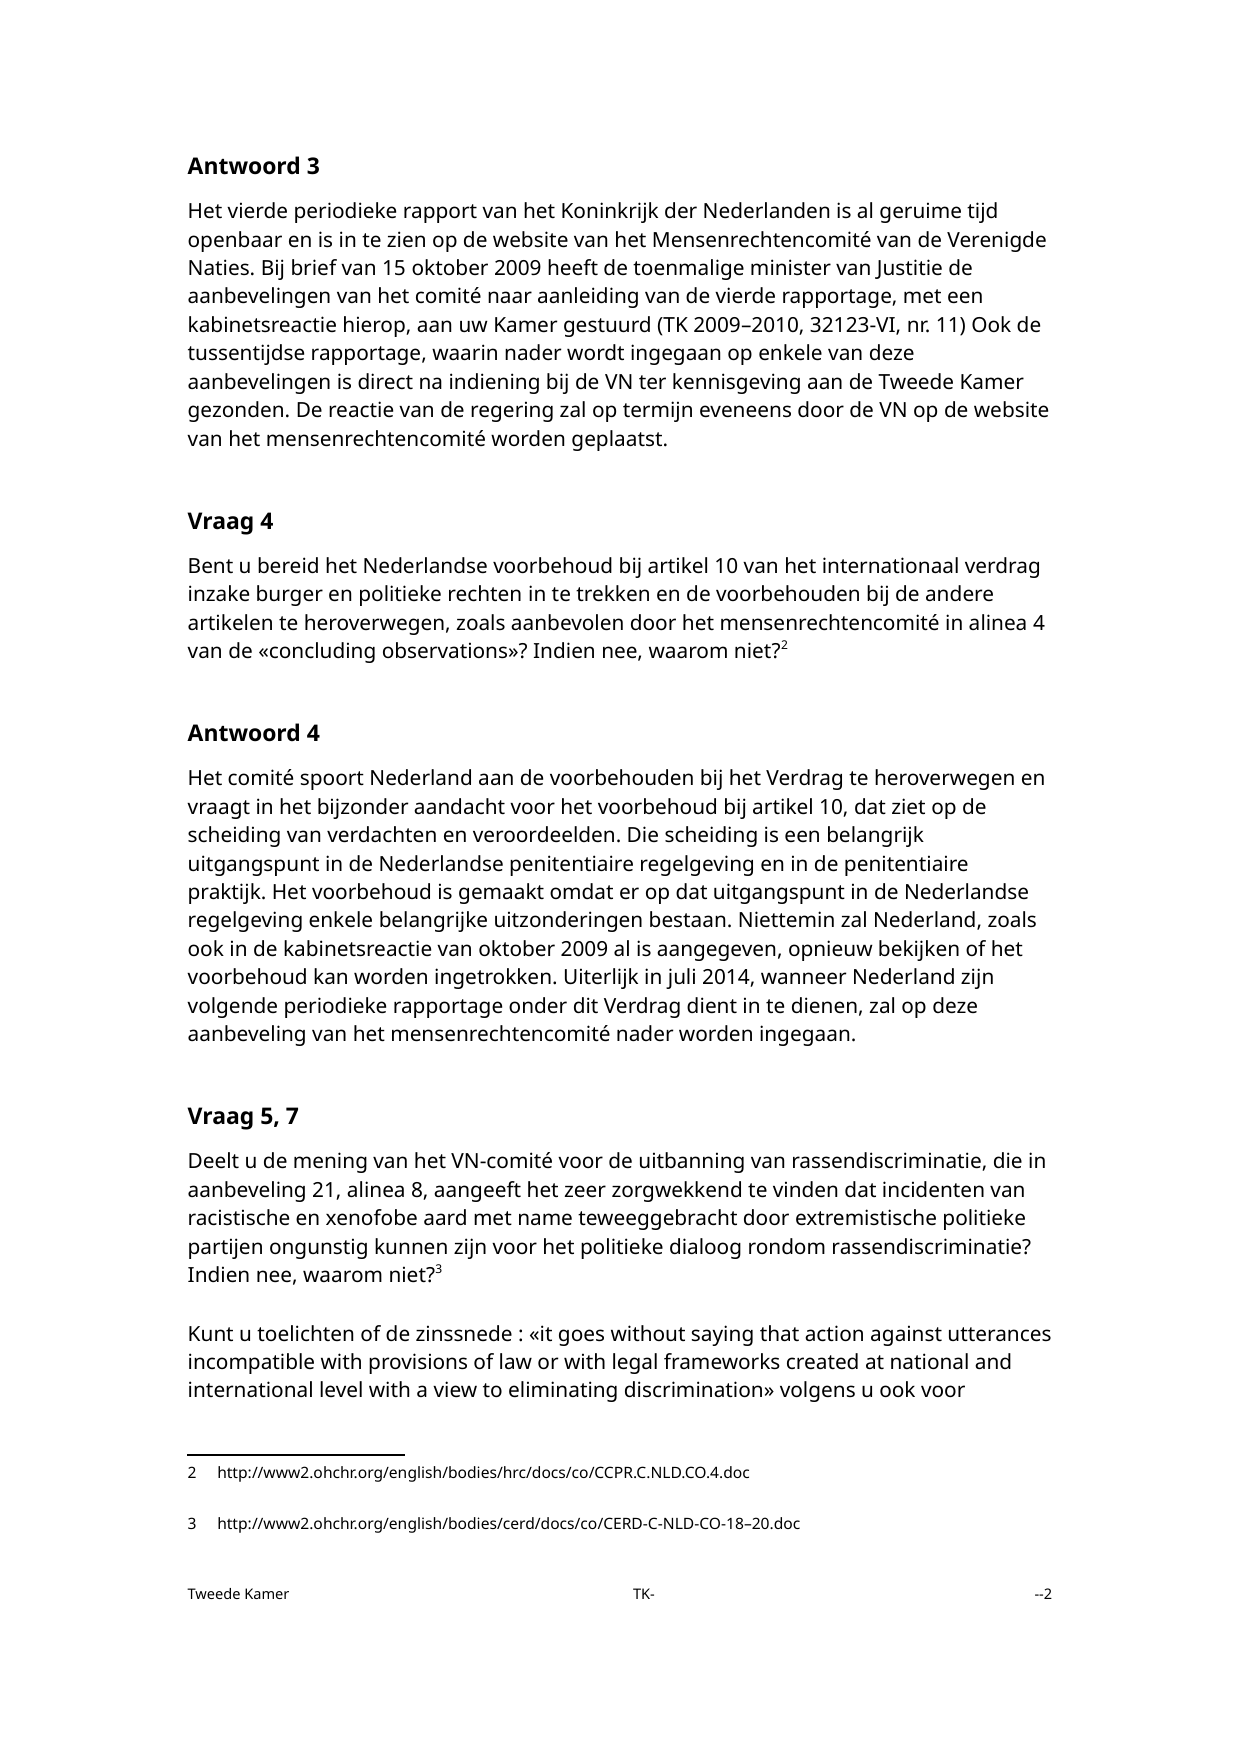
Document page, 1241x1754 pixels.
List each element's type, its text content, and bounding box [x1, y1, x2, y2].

subtitle Antwoord 3 [187, 150, 1053, 181]
subtitle Vraag 5, 7 [187, 1100, 1053, 1132]
text http://www2.ohchr.org/english/bodies/cerd/docs/co/CERD-C-NLD-CO-18–20.doc [187, 1506, 1053, 1534]
text Het comité spoort Nederland aan de voorbehouden bij het Verdrag te heroverwegen en vraagt in het bijzonder aandacht voor het voorbehoud bij artikel 10, dat ziet op de scheiding van verdachten en veroordeelden. Die scheiding is een belangrijk uitgangspunt in de Nederlandse penitentiaire regelgeving en in de penitentiaire praktijk. Het voorbehoud is gemaakt omdat er op dat uitgangspunt in de Nederlandse regelgeving enkele belangrijke uitzonderingen bestaan. Niettemin zal Nederland, zoals ook in de kabinetsreactie van oktober 2009 al is aangegeven, opnieuw bekijken of het voorbehoud kan worden ingetrokken. Uiterlijk in juli 2014, wanneer Nederland zijn volgende periodieke rapportage onder dit Verdrag dient in te dienen, zal op deze aanbeveling van het mensenrechtencomité nader worden ingegaan. [187, 763, 1053, 1048]
text Bent u bereid het Nederlandse voorbehoud bij artikel 10 van het internationaal verdrag inzake burger en politieke rechten in te trekken en de voorbehouden bij de andere artikelen te heroverwegen, zoals aanbevolen door het mensenrechtencomité in alinea 4 van de «concluding observations»? Indien nee, waarom niet? [187, 551, 1053, 665]
subtitle Antwoord 4 [187, 717, 1053, 748]
text http://www2.ohchr.org/english/bodies/hrc/docs/co/CCPR.C.NLD.CO.4.doc [187, 1447, 1053, 1476]
subtitle Vraag 4 [187, 505, 1053, 536]
text Deelt u de mening van het VN-comité voor de uitbanning van rassendiscriminatie, die in aanbeveling 21, alinea 8, aangeeft het zeer zorgwekkend te vinden dat incidenten van racistische en xenofobe aard met name teweeggebracht door extremistische politieke partijen ongunstig kunnen zijn voor het politieke dialoog rondom rassendiscriminatie? Indien nee, waarom niet? [187, 1147, 1053, 1289]
text Het vierde periodieke rapport van het Koninkrijk der Nederlanden is al geruime tijd openbaar en is in te zien op de website van het Mensenrechtencomité van de Verenigde Naties. Bij brief van 15 oktober 2009 heeft de toenmalige minister van Justitie de aanbevelingen van het comité naar aanleiding van de vierde rapportage, met een kabinetsreactie hierop, aan uw Kamer gestuurd (TK 2009–2010, 32123-VI, nr. 11) Ook de tussentijdse rapportage, waarin nader wordt ingegaan op enkele van deze aanbevelingen is direct na indiening bij de VN ter kennisgeving aan de Tweede Kamer gezonden. De reactie van de regering zal op termijn eveneens door de VN op de website van het mensenrechtencomité worden geplaatst. [187, 196, 1053, 452]
text Kunt u toelichten of de zinssnede : «it goes without saying that action against utterances incompatible with provisions of law or with legal frameworks created at national and international level with a view to eliminating discrimination» volgens u ook voor [187, 1319, 1053, 1404]
